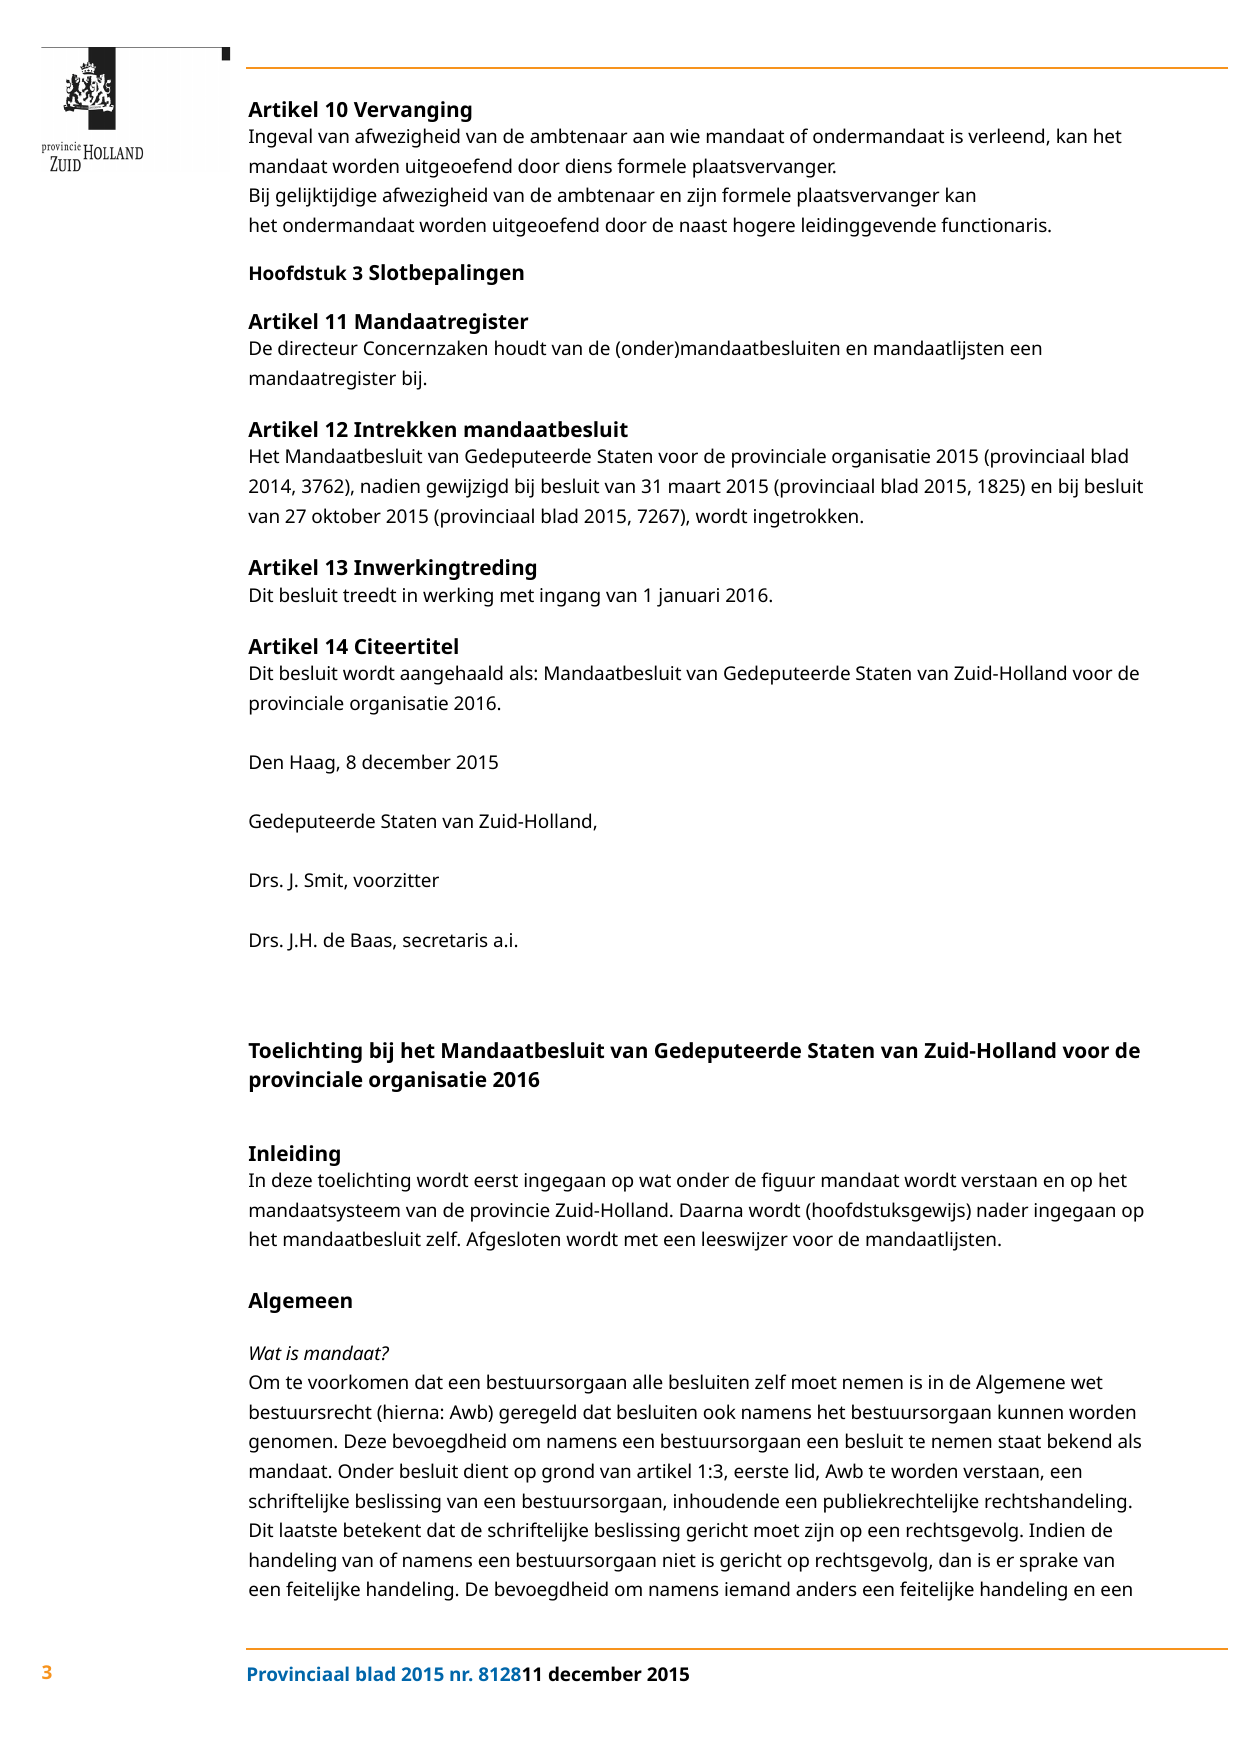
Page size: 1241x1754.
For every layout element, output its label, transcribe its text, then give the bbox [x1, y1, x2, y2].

text Om te voorkomen dat een bestuursorgaan alle besluiten zelf moet nemen is in de Algemene wet bestuursrecht (hierna: Awb) geregeld dat besluiten ook namens het bestuursorgaan kunnen worden genomen. Deze bevoegdheid om namens een bestuursorgaan een besluit te nemen staat bekend als mandaat. Onder besluit dient op grond van artikel 1:3, eerste lid, Awb te worden verstaan, een schriftelijke beslissing van een bestuursorgaan, inhoudende een publiekrechtelijke rechtshandeling. Dit laatste betekent dat de schriftelijke beslissing gericht moet zijn op een rechtsgevolg. Indien de handeling van of namens een bestuursorgaan niet is gericht op rechtsgevolg, dan is er sprake van een feitelijke handeling. De bevoegdheid om namens iemand anders een feitelijke handeling en een [248, 1369, 1152, 1602]
text Ingeval van afwezigheid van de ambtenaar aan wie mandaat of ondermandaat is verleend, kan het mandaat worden uitgeoefend door diens formele plaatsvervanger. [248, 123, 1152, 178]
text Hoofdstuk 3 Slotbepalingen [248, 258, 1152, 286]
text Artikel 11 Mandaatregister [248, 307, 1152, 335]
text Artikel 13 Inwerkingtreding [248, 553, 1152, 582]
text De directeur Concernzaken houdt van de (onder)mandaatbesluiten en mandaatlijsten een mandaatregister bij. [248, 335, 1152, 391]
text Toelichting bij het Mandaatbesluit van Gedeputeerde Staten van Zuid-Holland voor de provinciale organisatie 2016 [248, 1036, 1152, 1093]
text Artikel 14 Citeertitel [248, 632, 1152, 661]
text Drs. J.H. de Baas, secretaris a.i. [248, 927, 1152, 953]
text Inleiding [248, 1139, 1152, 1167]
text Het Mandaatbesluit van Gedeputeerde Staten voor de provinciale organisatie 2015 (provinciaal blad 2014, 3762), nadien gewijzigd bij besluit van 31 maart 2015 (provinciaal blad 2015, 1825) en bij besluit van 27 oktober 2015 (provinciaal blad 2015, 7267), wordt ingetrokken. [248, 444, 1152, 529]
text Bij gelijktijdige afwezigheid van de ambtenaar en zijn formele plaatsvervanger kan [248, 182, 1152, 208]
text Artikel 12 Intrekken mandaatbesluit [248, 415, 1152, 444]
text Algemeen [248, 1286, 1152, 1314]
text Den Haag, 8 december 2015 [248, 749, 1152, 775]
text In deze toelichting wordt eerst ingegaan op wat onder de figuur mandaat wordt verstaan en op het mandaatsysteem van de provincie Zuid-Holland. Daarna wordt (hoofdstuksgewijs) nader ingegaan op het mandaatbesluit zelf. Afgesloten wordt met een leeswijzer voor de mandaatlijsten. [248, 1167, 1152, 1252]
text Dit besluit treedt in werking met ingang van 1 januari 2016. [248, 582, 1152, 607]
text Wat is mandaat? [248, 1340, 1152, 1366]
text Gedeputeerde Staten van Zuid-Holland, [248, 808, 1152, 834]
text Drs. J. Smit, voorzitter [248, 868, 1152, 893]
text Dit besluit wordt aangehaald als: Mandaatbesluit van Gedeputeerde Staten van Zuid-Holland voor de provinciale organisatie 2016. [248, 661, 1152, 716]
picture [41, 47, 231, 172]
text het ondermandaat worden uitgeoefend door de naast hogere leidinggevende functionaris. [248, 212, 1152, 238]
text Artikel 10 Vervanging [248, 95, 1152, 123]
